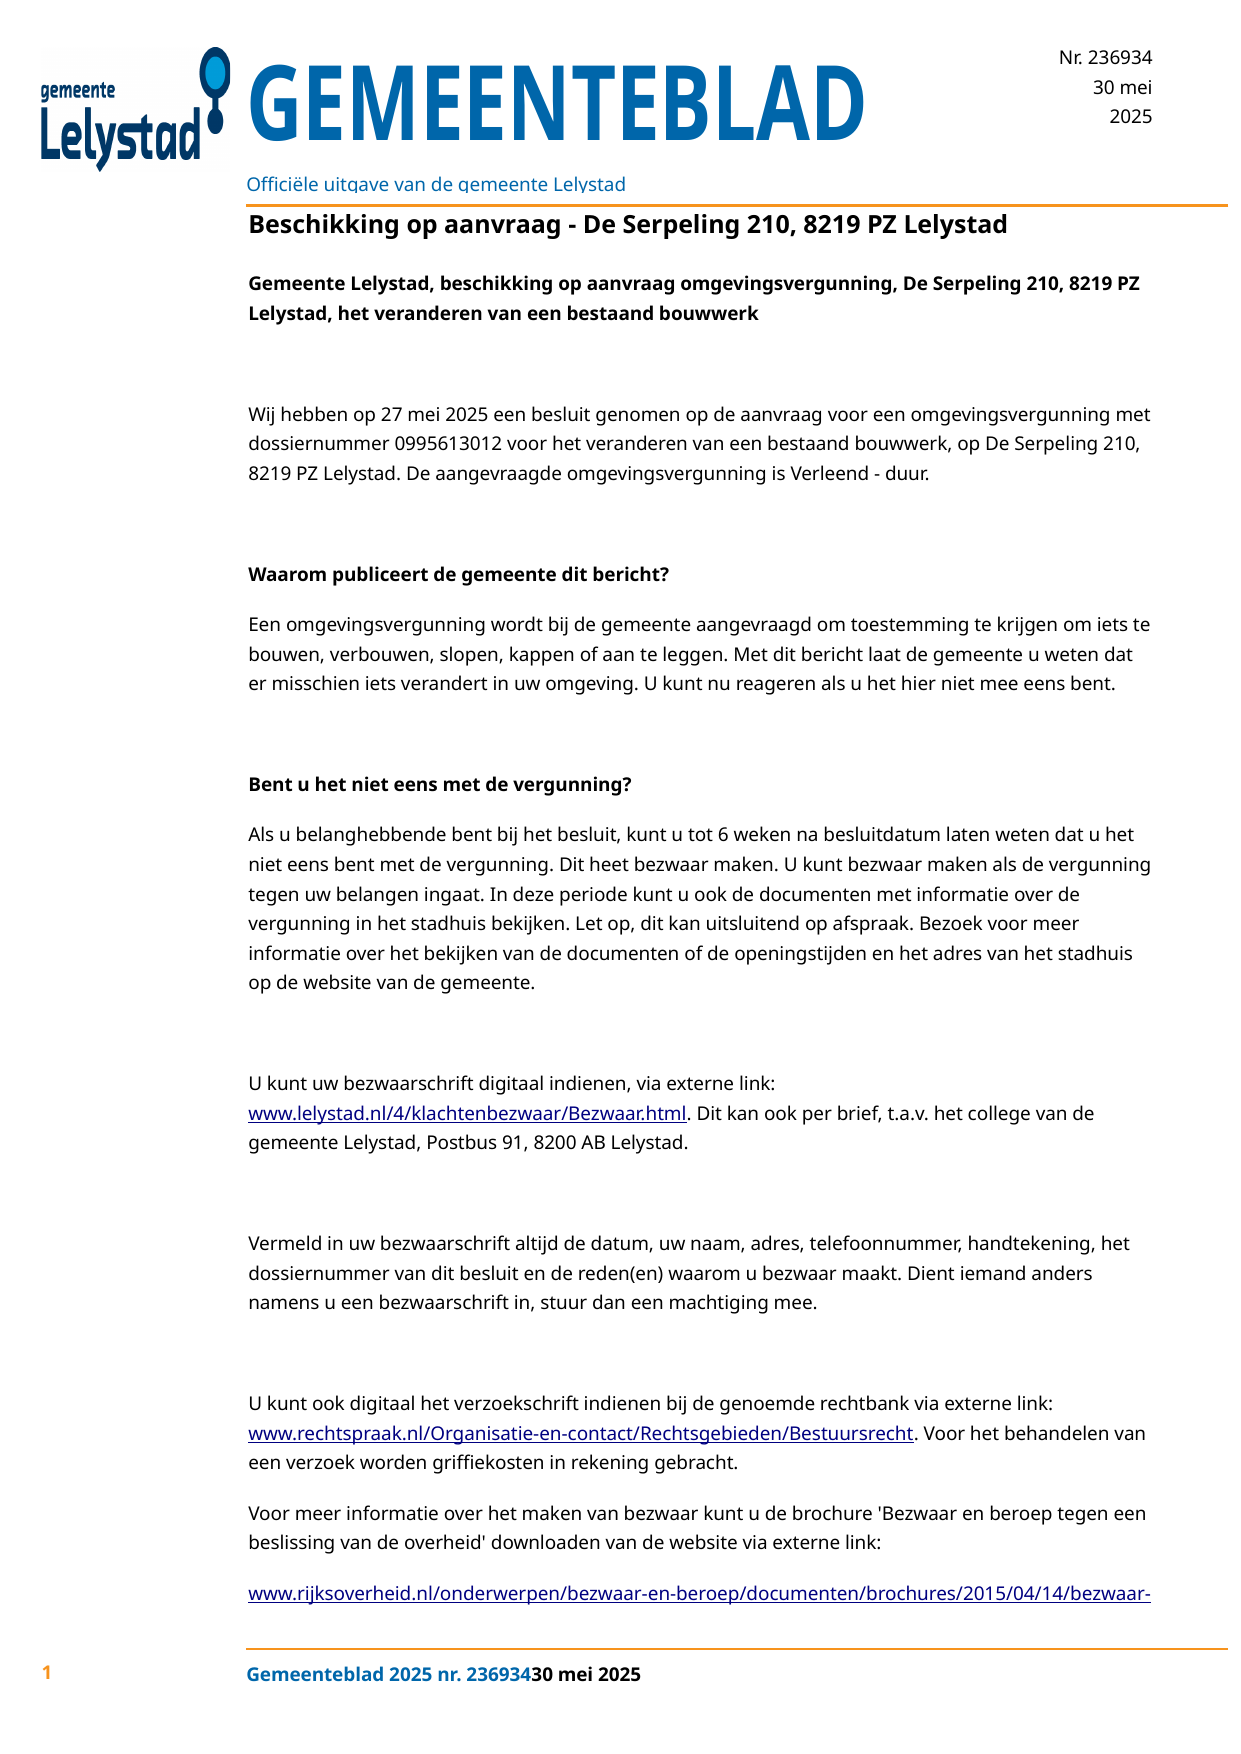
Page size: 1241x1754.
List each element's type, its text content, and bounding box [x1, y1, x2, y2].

text Bent u het niet eens met de vergunning? [248, 771, 1152, 797]
text Vermeld in uw bezwaarschrift altijd de datum, uw naam, adres, telefoonnummer, handtekening, het dossiernummer van dit besluit en de reden(en) waarom u bezwaar maakt. Dient iemand anders namens u een bezwaarschrift in, stuur dan een machtiging mee. [248, 1230, 1152, 1315]
text U kunt uw bezwaarschrift digitaal indienen, via externe link: www.lelystad.nl/4/klachtenbezwaar/Bezwaar.html. Dit kan ook per brief, t.a.v. het college van de gemeente Lelystad, Postbus 91, 8200 AB Lelystad. [248, 1070, 1152, 1155]
text U kunt ook digitaal het verzoekschrift indienen bij de genoemde rechtbank via externe link: www.rechtspraak.nl/Organisatie-en-contact/Rechtsgebieden/Bestuursrecht. Voor het behandelen van een verzoek worden griffiekosten in rekening gebracht. [248, 1390, 1152, 1475]
text Gemeente Lelystad, beschikking op aanvraag omgevingsvergunning, De Serpeling 210, 8219 PZ Lelystad, het veranderen van een bestaand bouwwerk [248, 270, 1152, 326]
text www.rijksoverheid.nl/onderwerpen/bezwaar-en-beroep/documenten/brochures/2015/04/14/bezwaar- [248, 1580, 1152, 1606]
text Waarom publiceert de gemeente dit bericht? [248, 561, 1152, 586]
text Wij hebben op 27 mei 2025 een besluit genomen op de aanvraag voor een omgevingsvergunning met dossiernummer 0995613012 voor het veranderen van een bestaand bouwwerk, op De Serpeling 210, 8219 PZ Lelystad. De aangevraagde omgevingsvergunning is Verleend - duur. [248, 401, 1152, 486]
text Voor meer informatie over het maken van bezwaar kunt u de brochure 'Bezwaar en beroep tegen een beslissing van de overheid' downloaden van de website via externe link: [248, 1500, 1152, 1555]
text Beschikking op aanvraag - De Serpeling 210, 8219 PZ Lelystad [248, 207, 1152, 241]
text Een omgevingsvergunning wordt bij de gemeente aangevraagd om toestemming te krijgen om iets te bouwen, verbouwen, slopen, kappen of aan te leggen. Met dit bericht laat de gemeente u weten dat er misschien iets verandert in uw omgeving. U kunt nu reageren als u het hier niet mee eens bent. [248, 611, 1152, 696]
text Als u belanghebbende bent bij het besluit, kunt u tot 6 weken na besluitdatum laten weten dat u het niet eens bent met de vergunning. Dit heet bezwaar maken. U kunt bezwaar maken als de vergunning tegen uw belangen ingaat. In deze periode kunt u ook de documenten met informatie over de vergunning in het stadhuis bekijken. Let op, dit kan uitsluitend op afspraak. Bezoek voor meer informatie over het bekijken van de documenten of de openingstijden en het adres van het stadhuis op de website van de gemeente. [248, 822, 1152, 995]
picture [41, 47, 231, 172]
